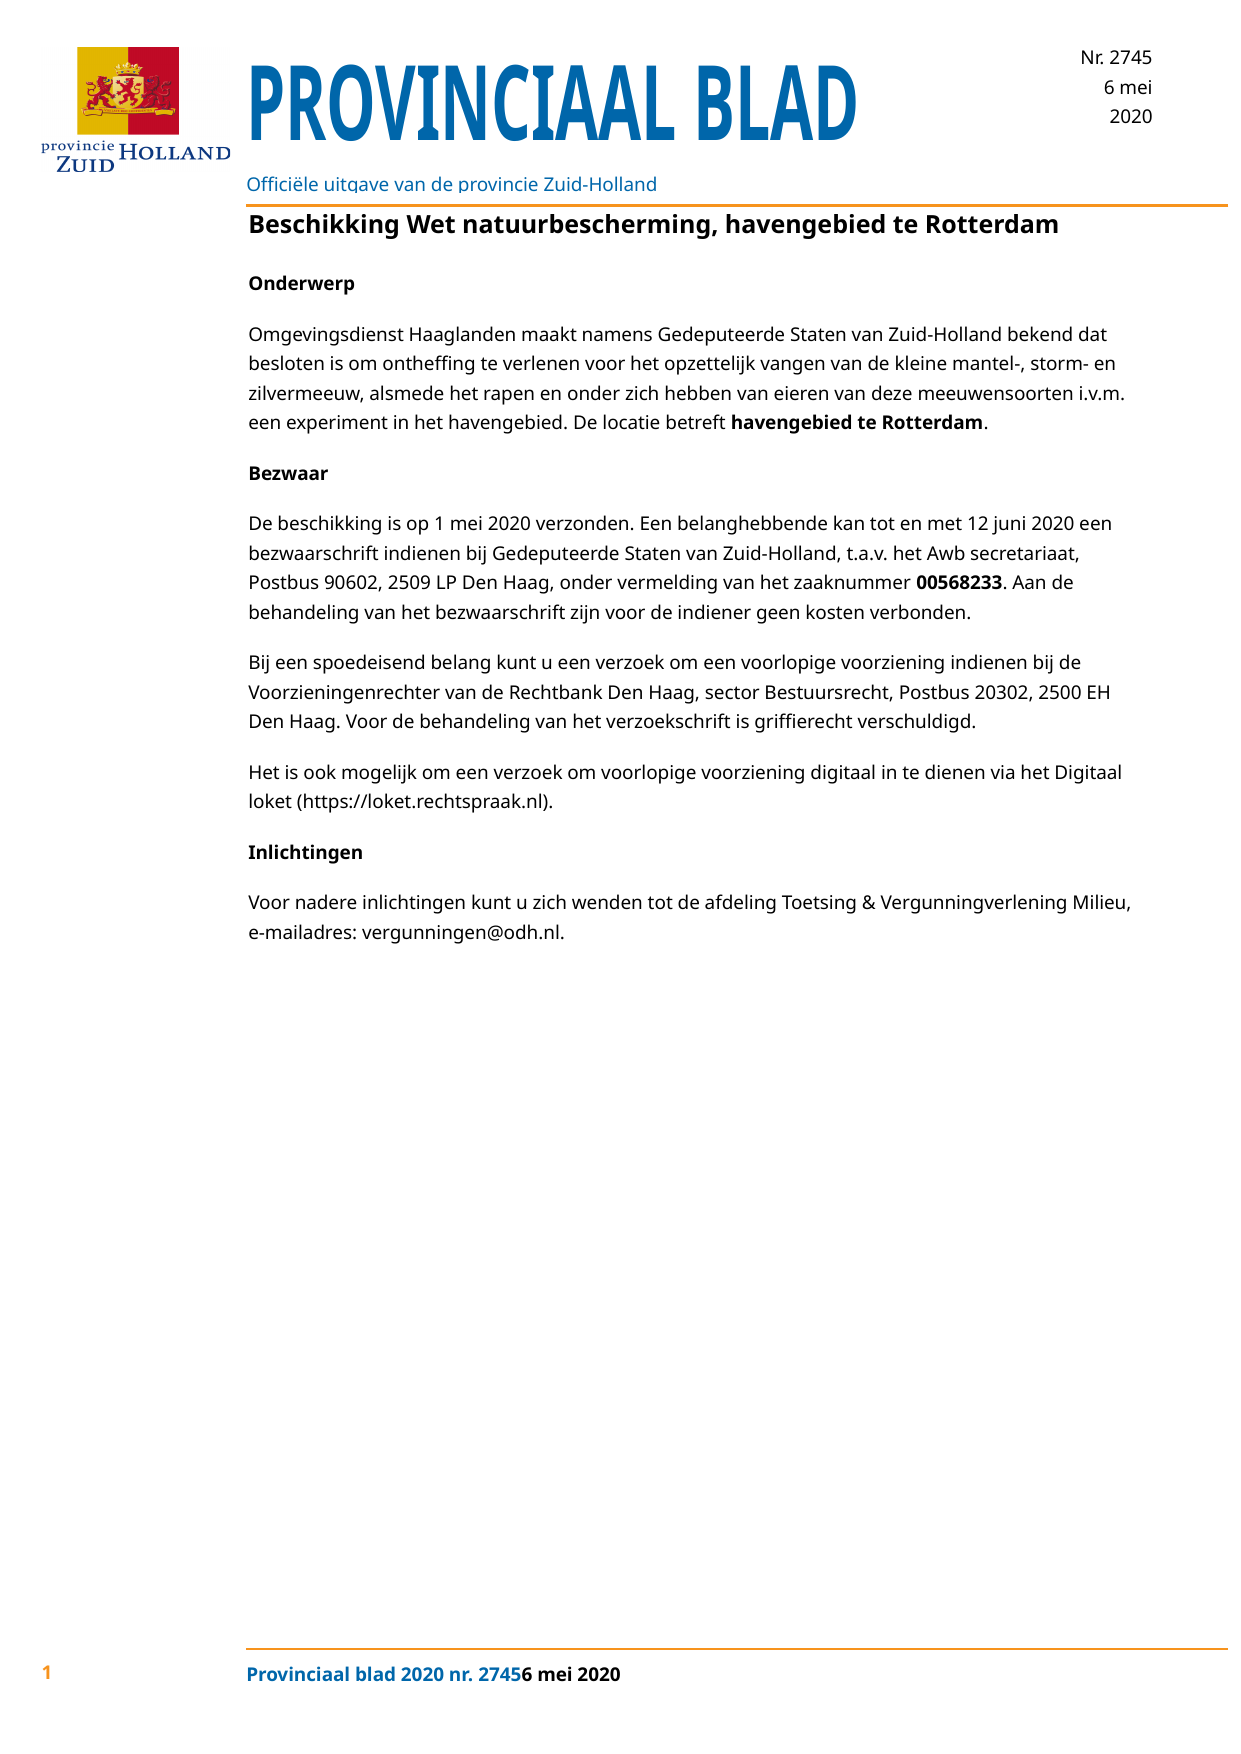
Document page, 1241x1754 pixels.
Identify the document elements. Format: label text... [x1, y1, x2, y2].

text Beschikking Wet natuurbescherming, havengebied te Rotterdam [248, 207, 1152, 241]
text Omgevingsdienst Haaglanden maakt namens Gedeputeerde Staten van Zuid-Holland bekend dat besloten is om ontheffing te verlenen voor het opzettelijk vangen van de kleine mantel-, storm- en zilvermeeuw, alsmede het rapen en onder zich hebben van eieren van deze meeuwensoorten i.v.m. een experiment in het havengebied. De locatie betreft havengebied te Rotterdam. [248, 321, 1152, 435]
text Onderwerp [248, 270, 1152, 296]
picture [41, 47, 231, 172]
text Inlichtingen [248, 839, 1152, 865]
text Bij een spoedeisend belang kunt u een verzoek om een voorlopige voorziening indienen bij de Voorzieningenrechter van de Rechtbank Den Haag, sector Bestuursrecht, Postbus 20302, 2500 EH Den Haag. Voor de behandeling van het verzoekschrift is griffierecht verschuldigd. [248, 649, 1152, 734]
text De beschikking is op 1 mei 2020 verzonden. Een belanghebbende kan tot en met 12 juni 2020 een bezwaarschrift indienen bij Gedeputeerde Staten van Zuid-Holland, t.a.v. het Awb secretariaat, Postbus 90602, 2509 LP Den Haag, onder vermelding van het zaaknummer 00568233. Aan de behandeling van het bezwaarschrift zijn voor de indiener geen kosten verbonden. [248, 510, 1152, 625]
text Voor nadere inlichtingen kunt u zich wenden tot de afdeling Toetsing & Vergunningverlening Milieu, e-mailadres: vergunningen@odh.nl. [248, 889, 1152, 945]
text Het is ook mogelijk om een verzoek om voorlopige voorziening digitaal in te dienen via het Digitaal loket (https://loket.rechtspraak.nl). [248, 759, 1152, 814]
text Bezwaar [248, 460, 1152, 486]
